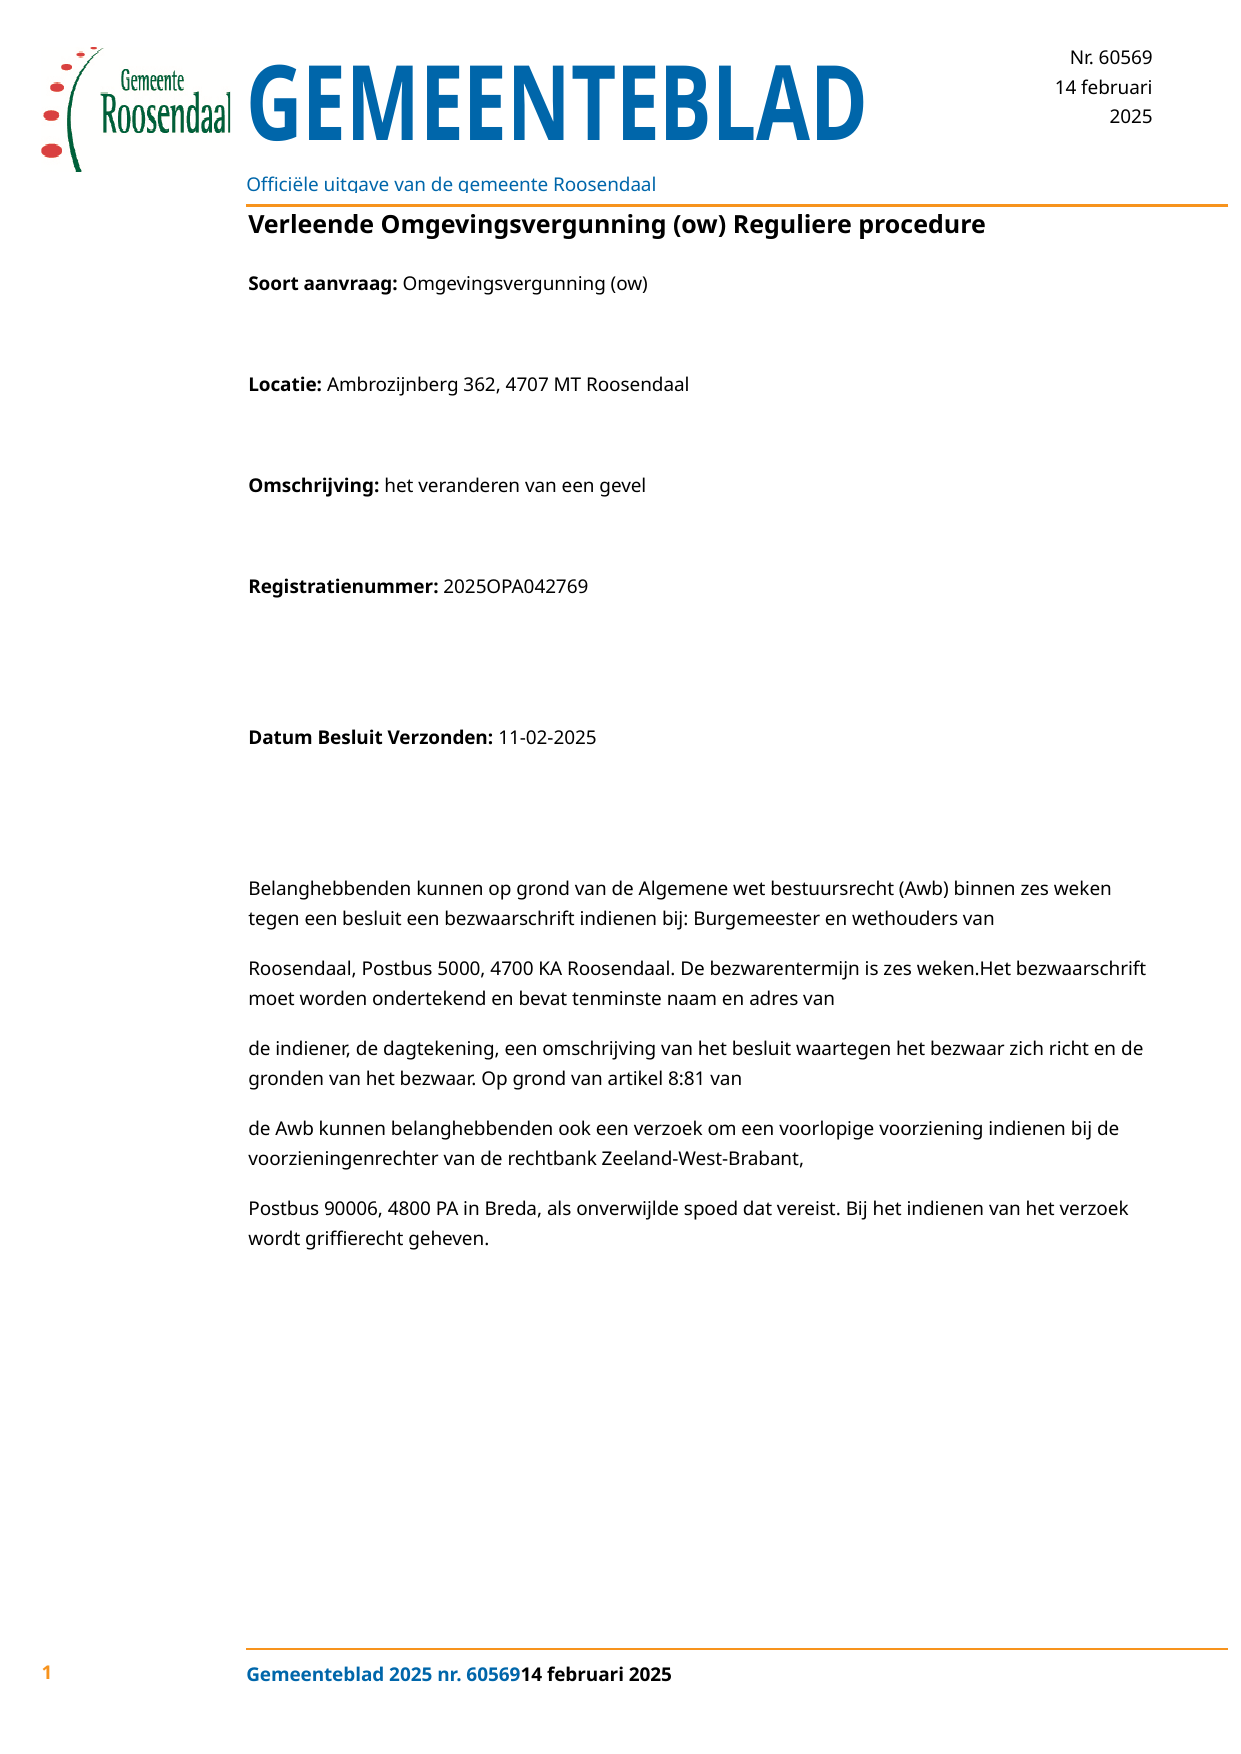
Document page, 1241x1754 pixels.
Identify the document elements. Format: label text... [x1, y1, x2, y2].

text Verleende Omgevingsvergunning (ow) Reguliere procedure [248, 207, 1152, 241]
text Postbus 90006, 4800 PA in Breda, als onverwijlde spoed dat vereist. Bij het indienen van het verzoek wordt griffierecht geheven. [248, 1195, 1152, 1251]
text Datum Besluit Verzonden: 11-02-2025 [248, 724, 1152, 750]
text Omschrijving: het veranderen van een gevel [248, 472, 1152, 498]
text Soort aanvraag: Omgevingsvergunning (ow) [248, 270, 1152, 296]
text Registratienummer: 2025OPA042769 [248, 573, 1152, 598]
text Locatie: Ambrozijnberg 362, 4707 MT Roosendaal [248, 371, 1152, 397]
text de indiener, de dagtekening, een omschrijving van het besluit waartegen het bezwaar zich richt en de gronden van het bezwaar. Op grond van artikel 8:81 van [248, 1035, 1152, 1091]
text Belanghebbenden kunnen op grond van de Algemene wet bestuursrecht (Awb) binnen zes weken tegen een besluit een bezwaarschrift indienen bij: Burgemeester en wethouders van [248, 875, 1152, 931]
text Roosendaal, Postbus 5000, 4700 KA Roosendaal. De bezwarentermijn is zes weken.Het bezwaarschrift moet worden ondertekend en bevat tenminste naam en adres van [248, 955, 1152, 1011]
picture [41, 47, 231, 172]
text de Awb kunnen belanghebbenden ook een verzoek om een voorlopige voorziening indienen bij de voorzieningenrechter van de rechtbank Zeeland-West-Brabant, [248, 1115, 1152, 1171]
